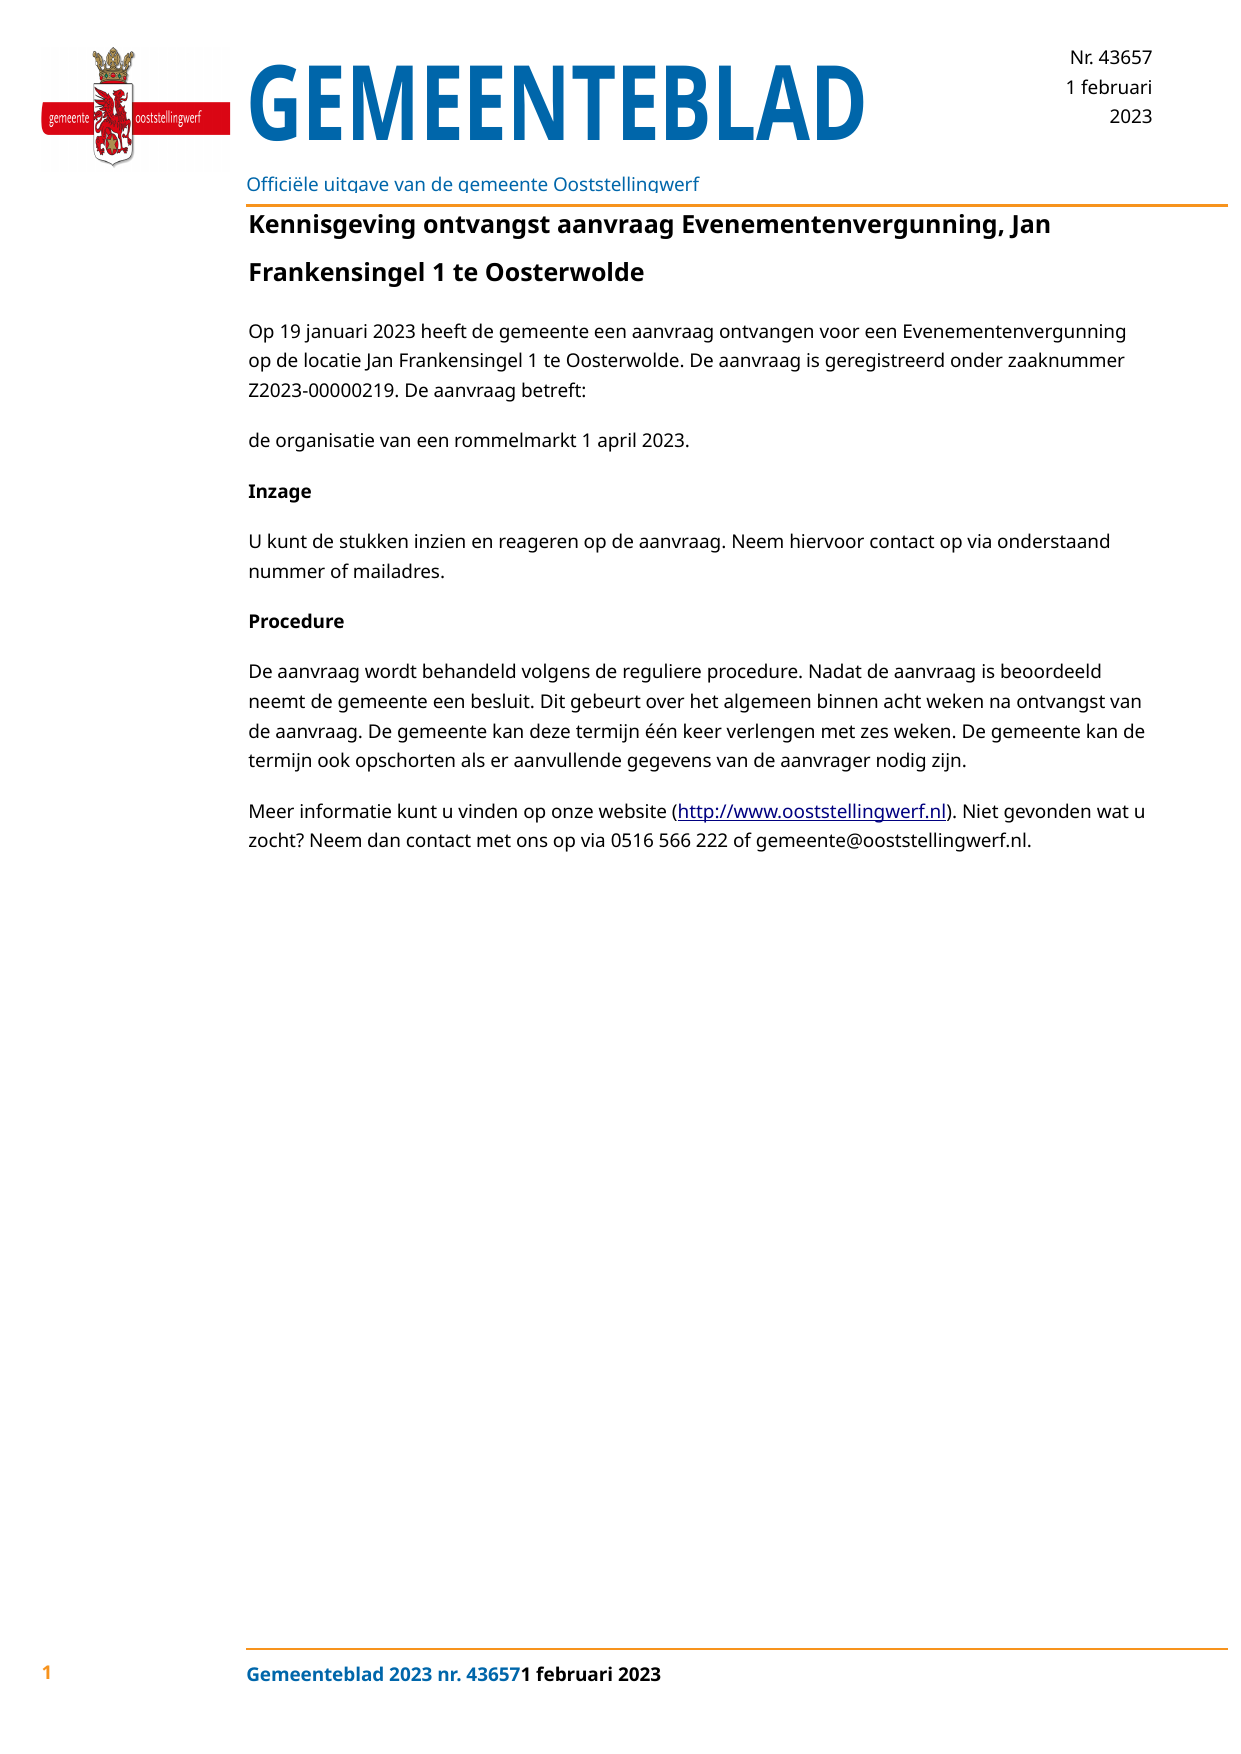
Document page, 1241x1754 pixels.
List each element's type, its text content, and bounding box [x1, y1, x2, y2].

text Inzage [248, 478, 1152, 504]
text De aanvraag wordt behandeld volgens de reguliere procedure. Nadat de aanvraag is beoordeeld neemt de gemeente een besluit. Dit gebeurt over het algemeen binnen acht weken na ontvangst van de aanvraag. De gemeente kan deze termijn één keer verlengen met zes weken. De gemeente kan de termijn ook opschorten als er aanvullende gegevens van de aanvrager nodig zijn. [248, 659, 1152, 773]
text U kunt de stukken inzien en reageren op de aanvraag. Neem hiervoor contact op via onderstaand nummer of mailadres. [248, 528, 1152, 584]
text Meer informatie kunt u vinden op onze website (http://www.ooststellingwerf.nl). Niet gevonden wat u zocht? Neem dan contact met ons op via 0516 566 222 of gemeente@ooststellingwerf.nl. [248, 798, 1152, 853]
picture [41, 47, 231, 172]
text Op 19 januari 2023 heeft de gemeente een aanvraag ontvangen voor een Evenementenvergunning op de locatie Jan Frankensingel 1 te Oosterwolde. De aanvraag is geregistreerd onder zaaknummer Z2023-00000219. De aanvraag betreft: [248, 318, 1152, 403]
text Kennisgeving ontvangst aanvraag Evenementenvergunning, Jan Frankensingel 1 te Oosterwolde [248, 207, 1152, 288]
text de organisatie van een rommelmarkt 1 april 2023. [248, 427, 1152, 453]
text Procedure [248, 608, 1152, 634]
